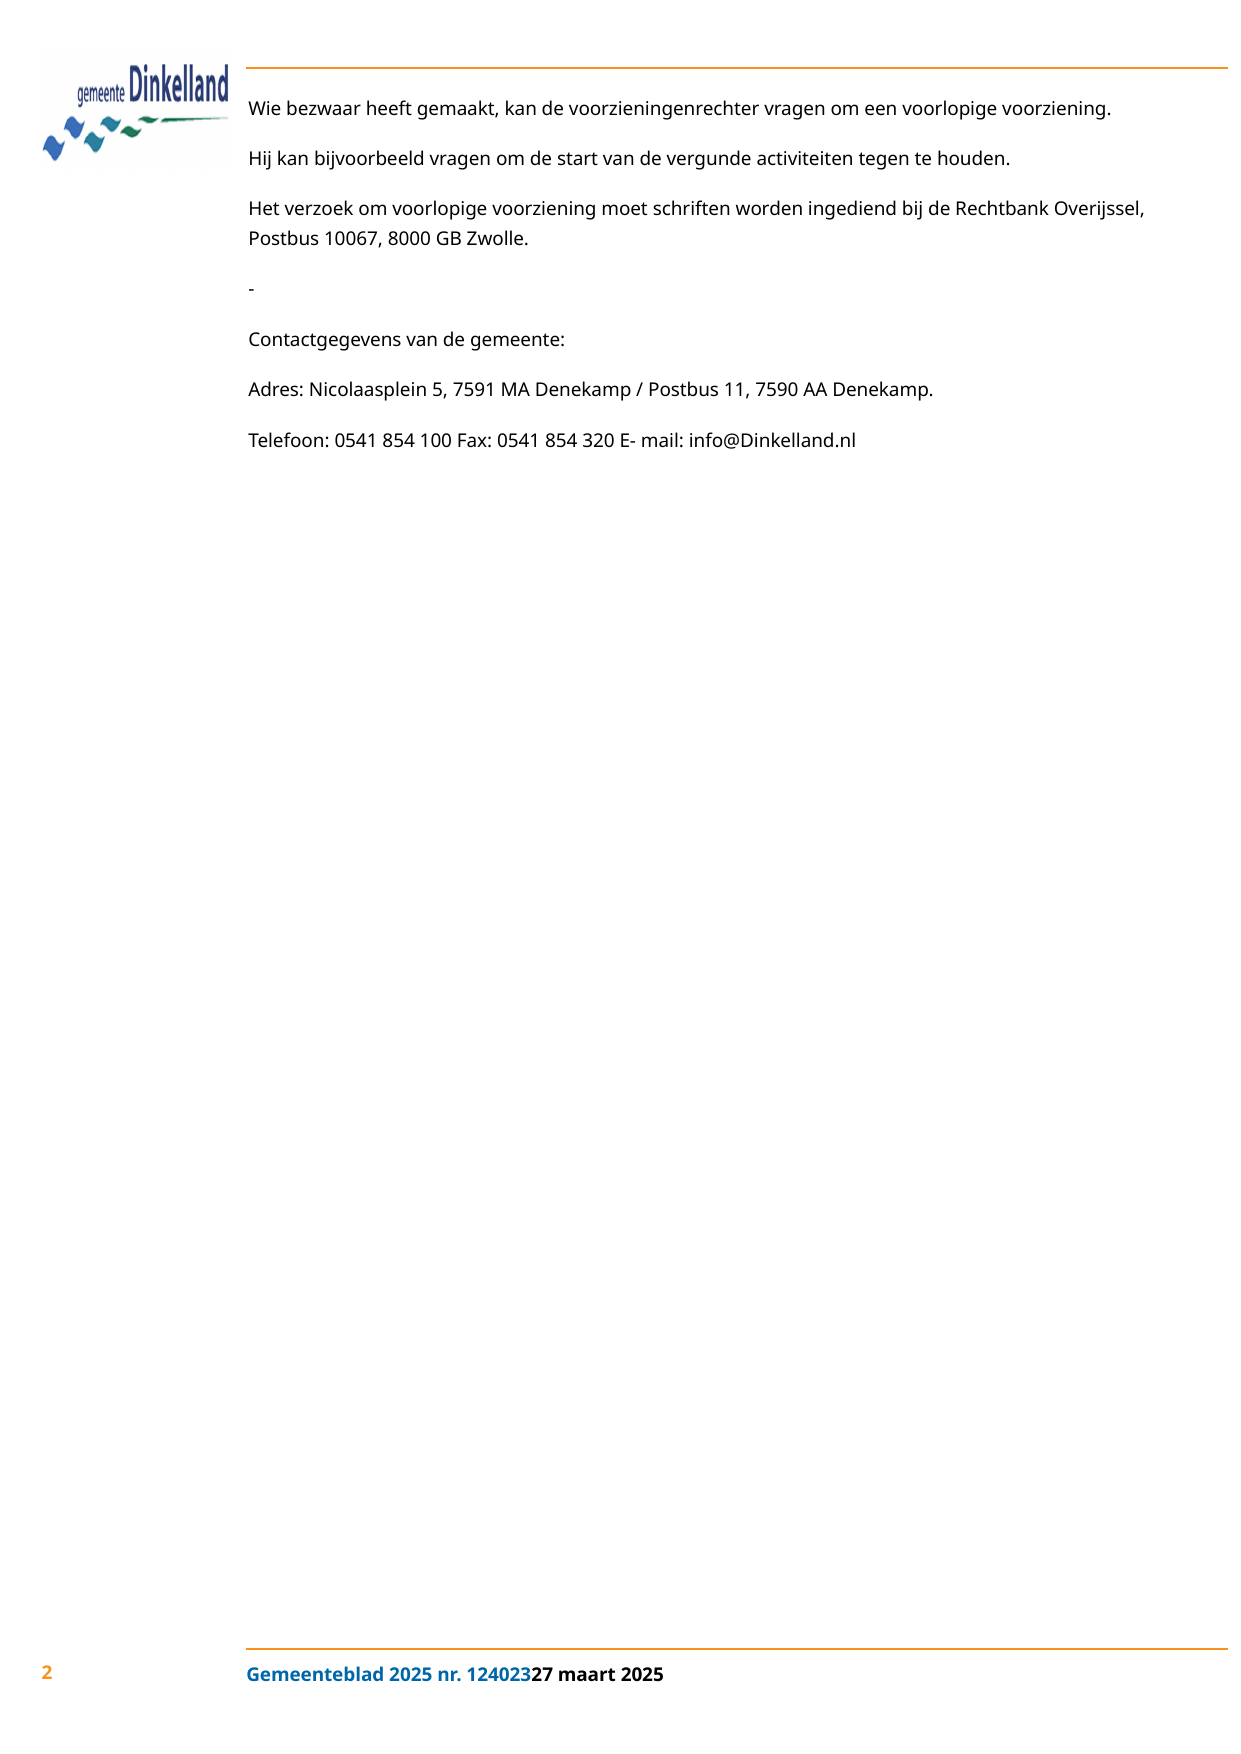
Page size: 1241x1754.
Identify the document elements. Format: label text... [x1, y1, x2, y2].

text Telefoon: 0541 854 100 Fax: 0541 854 320 E- mail: info@Dinkelland.nl [248, 427, 1152, 453]
text Het verzoek om voorlopige voorziening moet schriften worden ingediend bij de Rechtbank Overijssel, Postbus 10067, 8000 GB Zwolle. [248, 196, 1152, 251]
text Hij kan bijvoorbeeld vragen om de start van de vergunde activiteiten tegen te houden. [248, 145, 1152, 171]
text - [248, 276, 1152, 301]
text Adres: Nicolaasplein 5, 7591 MA Denekamp / Postbus 11, 7590 AA Denekamp. [248, 376, 1152, 402]
text Wie bezwaar heeft gemaakt, kan de voorzieningenrechter vragen om een voorlopige voorziening. [248, 95, 1152, 121]
text Contactgegevens van de gemeente: [248, 326, 1152, 352]
picture [41, 47, 231, 172]
